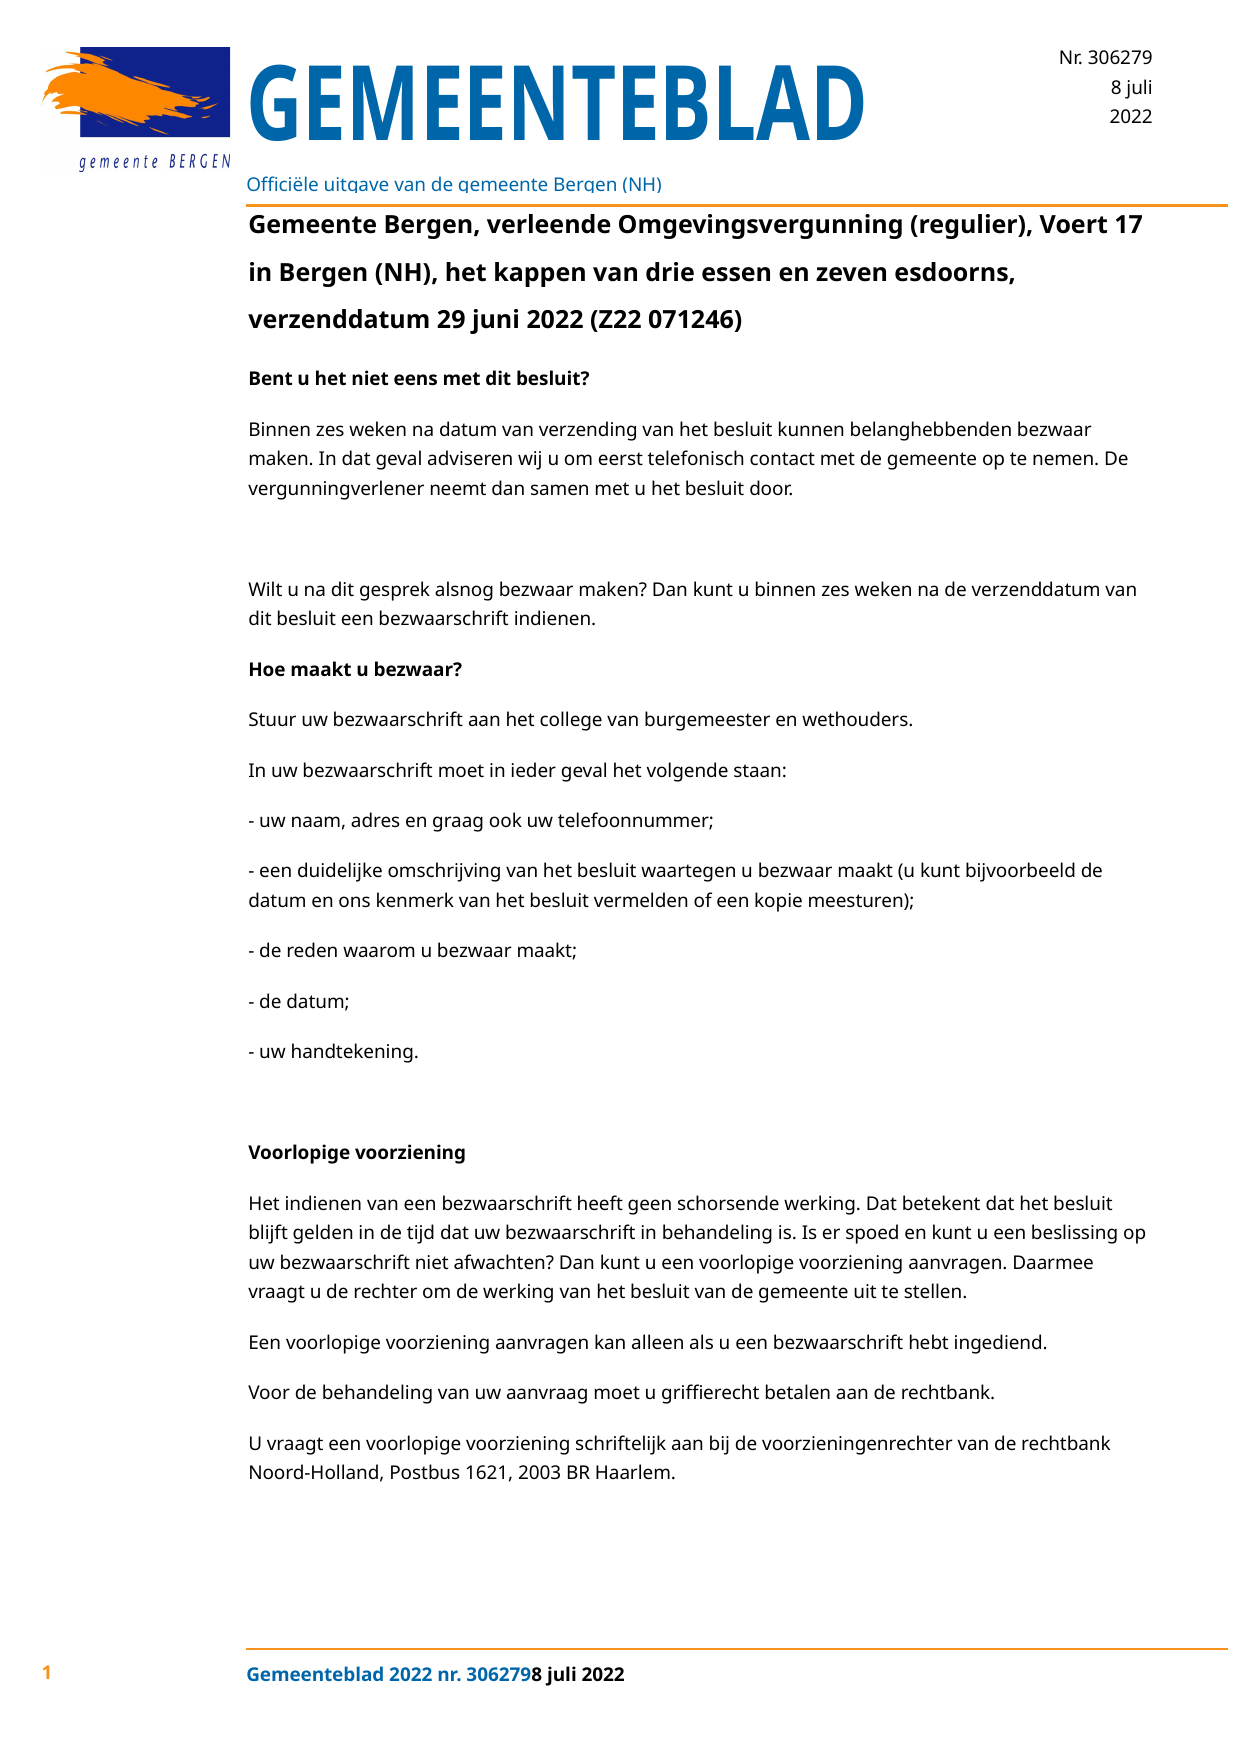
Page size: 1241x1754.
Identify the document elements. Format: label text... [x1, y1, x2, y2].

text - een duidelijke omschrijving van het besluit waartegen u bezwaar maakt (u kunt bijvoorbeeld de datum en ons kenmerk van het besluit vermelden of een kopie meesturen); [248, 858, 1152, 913]
text Hoe maakt u bezwaar? [248, 656, 1152, 682]
text - de reden waarom u bezwaar maakt; [248, 938, 1152, 963]
text Gemeente Bergen, verleende Omgevingsvergunning (regulier), Voert 17 in Bergen (NH), het kappen van drie essen en zeven esdoorns, verzenddatum 29 juni 2022 (Z22 071246) [248, 207, 1152, 336]
text Stuur uw bezwaarschrift aan het college van burgemeester en wethouders. [248, 706, 1152, 732]
text In uw bezwaarschrift moet in ieder geval het volgende staan: [248, 757, 1152, 782]
text Wilt u na dit gesprek alsnog bezwaar maken? Dan kunt u binnen zes weken na de verzenddatum van dit besluit een bezwaarschrift indienen. [248, 576, 1152, 631]
text Voorlopige voorziening [248, 1139, 1152, 1165]
text Het indienen van een bezwaarschrift heeft geen schorsende werking. Dat betekent dat het besluit blijft gelden in de tijd dat uw bezwaarschrift in behandeling is. Is er spoed en kunt u een beslissing op uw bezwaarschrift niet afwachten? Dan kunt u een voorlopige voorziening aanvragen. Daarmee vraagt u de rechter om de werking van het besluit van de gemeente uit te stellen. [248, 1190, 1152, 1304]
text Een voorlopige voorziening aanvragen kan alleen als u een bezwaarschrift hebt ingediend. [248, 1329, 1152, 1354]
text U vraagt een voorlopige voorziening schriftelijk aan bij de voorzieningenrechter van de rechtbank Noord-Holland, Postbus 1621, 2003 BR Haarlem. [248, 1430, 1152, 1485]
text - de datum; [248, 988, 1152, 1014]
picture [41, 47, 231, 172]
text Binnen zes weken na datum van verzending van het besluit kunnen belanghebbenden bezwaar maken. In dat geval adviseren wij u om eerst telefonisch contact met de gemeente op te nemen. De vergunningverlener neemt dan samen met u het besluit door. [248, 416, 1152, 501]
text - uw handtekening. [248, 1038, 1152, 1064]
text - uw naam, adres en graag ook uw telefoonnummer; [248, 807, 1152, 833]
text Voor de behandeling van uw aanvraag moet u griffierecht betalen aan de rechtbank. [248, 1379, 1152, 1405]
text Bent u het niet eens met dit besluit? [248, 366, 1152, 391]
